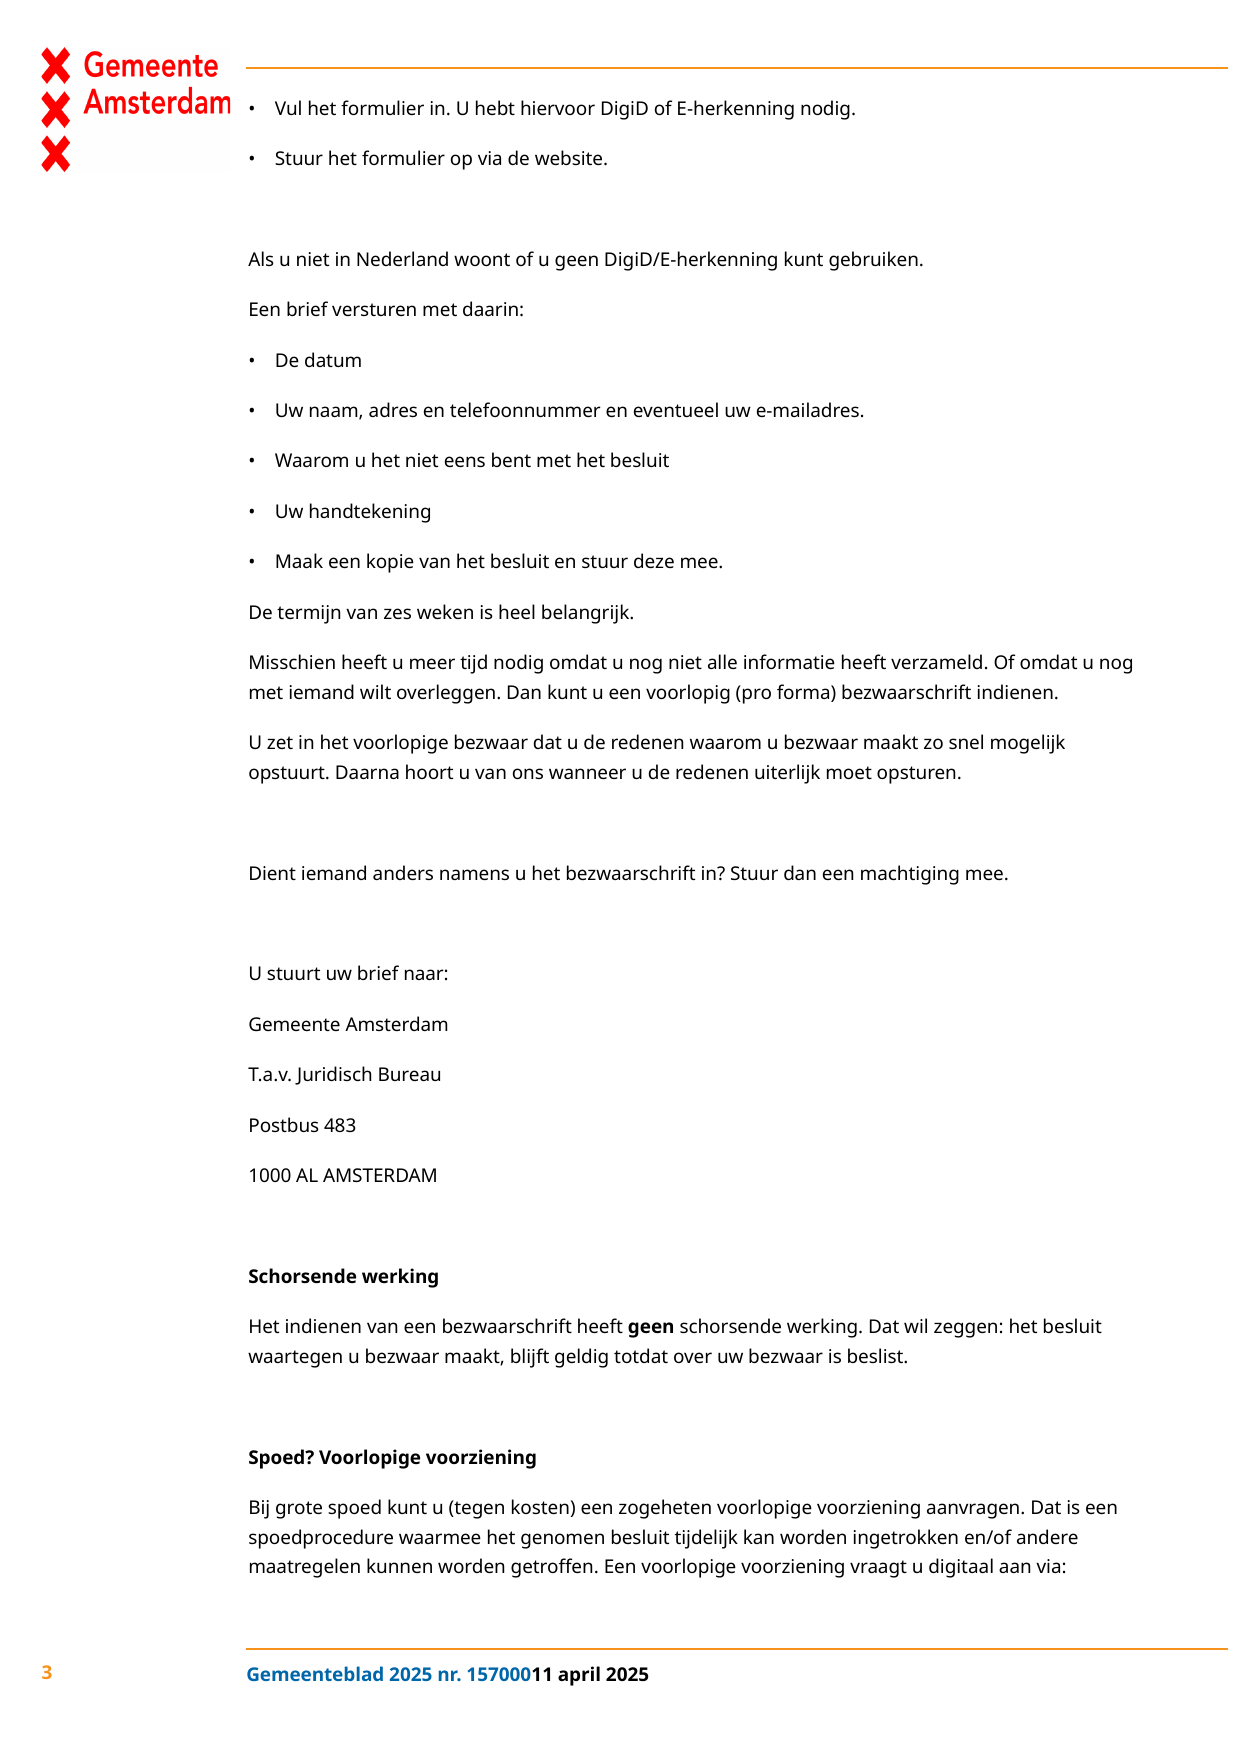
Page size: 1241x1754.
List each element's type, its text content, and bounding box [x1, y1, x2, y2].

text Dient iemand anders namens u het bezwaarschrift in? Stuur dan een machtiging mee. [248, 860, 1152, 886]
text • Vul het formulier in. U hebt hiervoor DigiD of E-herkenning nodig. [248, 95, 1152, 121]
text U stuurt uw brief naar: [248, 961, 1152, 986]
text • Uw naam, adres en telefoonnummer en eventueel uw e-mailadres. [248, 397, 1152, 423]
text De termijn van zes weken is heel belangrijk. [248, 599, 1152, 625]
text Het indienen van een bezwaarschrift heeft geen schorsende werking. Dat wil zeggen: het besluit waartegen u bezwaar maakt, blijft geldig totdat over uw bezwaar is beslist. [248, 1313, 1152, 1369]
text Een brief versturen met daarin: [248, 296, 1152, 322]
text Schorsende werking [248, 1263, 1152, 1289]
text T.a.v. Juridisch Bureau [248, 1061, 1152, 1087]
text 1000 AL AMSTERDAM [248, 1162, 1152, 1188]
text • Uw handtekening [248, 498, 1152, 524]
text • Maak een kopie van het besluit en stuur deze mee. [248, 548, 1152, 574]
text Postbus 483 [248, 1112, 1152, 1138]
text • De datum [248, 347, 1152, 373]
text Gemeente Amsterdam [248, 1011, 1152, 1037]
text • Waarom u het niet eens bent met het besluit [248, 448, 1152, 473]
text Misschien heeft u meer tijd nodig omdat u nog niet alle informatie heeft verzameld. Of omdat u nog met iemand wilt overleggen. Dan kunt u een voorlopig (pro forma) bezwaarschrift indienen. [248, 649, 1152, 705]
text Bij grote spoed kunt u (tegen kosten) een zogeheten voorlopige voorziening aanvragen. Dat is een spoedprocedure waarmee het genomen besluit tijdelijk kan worden ingetrokken en/of andere maatregelen kunnen worden getroffen. Een voorlopige voorziening vraagt u digitaal aan via: [248, 1494, 1152, 1579]
picture [41, 47, 231, 172]
text Als u niet in Nederland woont of u geen DigiD/E-herkenning kunt gebruiken. [248, 246, 1152, 272]
text U zet in het voorlopige bezwaar dat u de redenen waarom u bezwaar maakt zo snel mogelijk opstuurt. Daarna hoort u van ons wanneer u de redenen uiterlijk moet opsturen. [248, 729, 1152, 785]
text Spoed? Voorlopige voorziening [248, 1444, 1152, 1470]
text • Stuur het formulier op via de website. [248, 145, 1152, 171]
